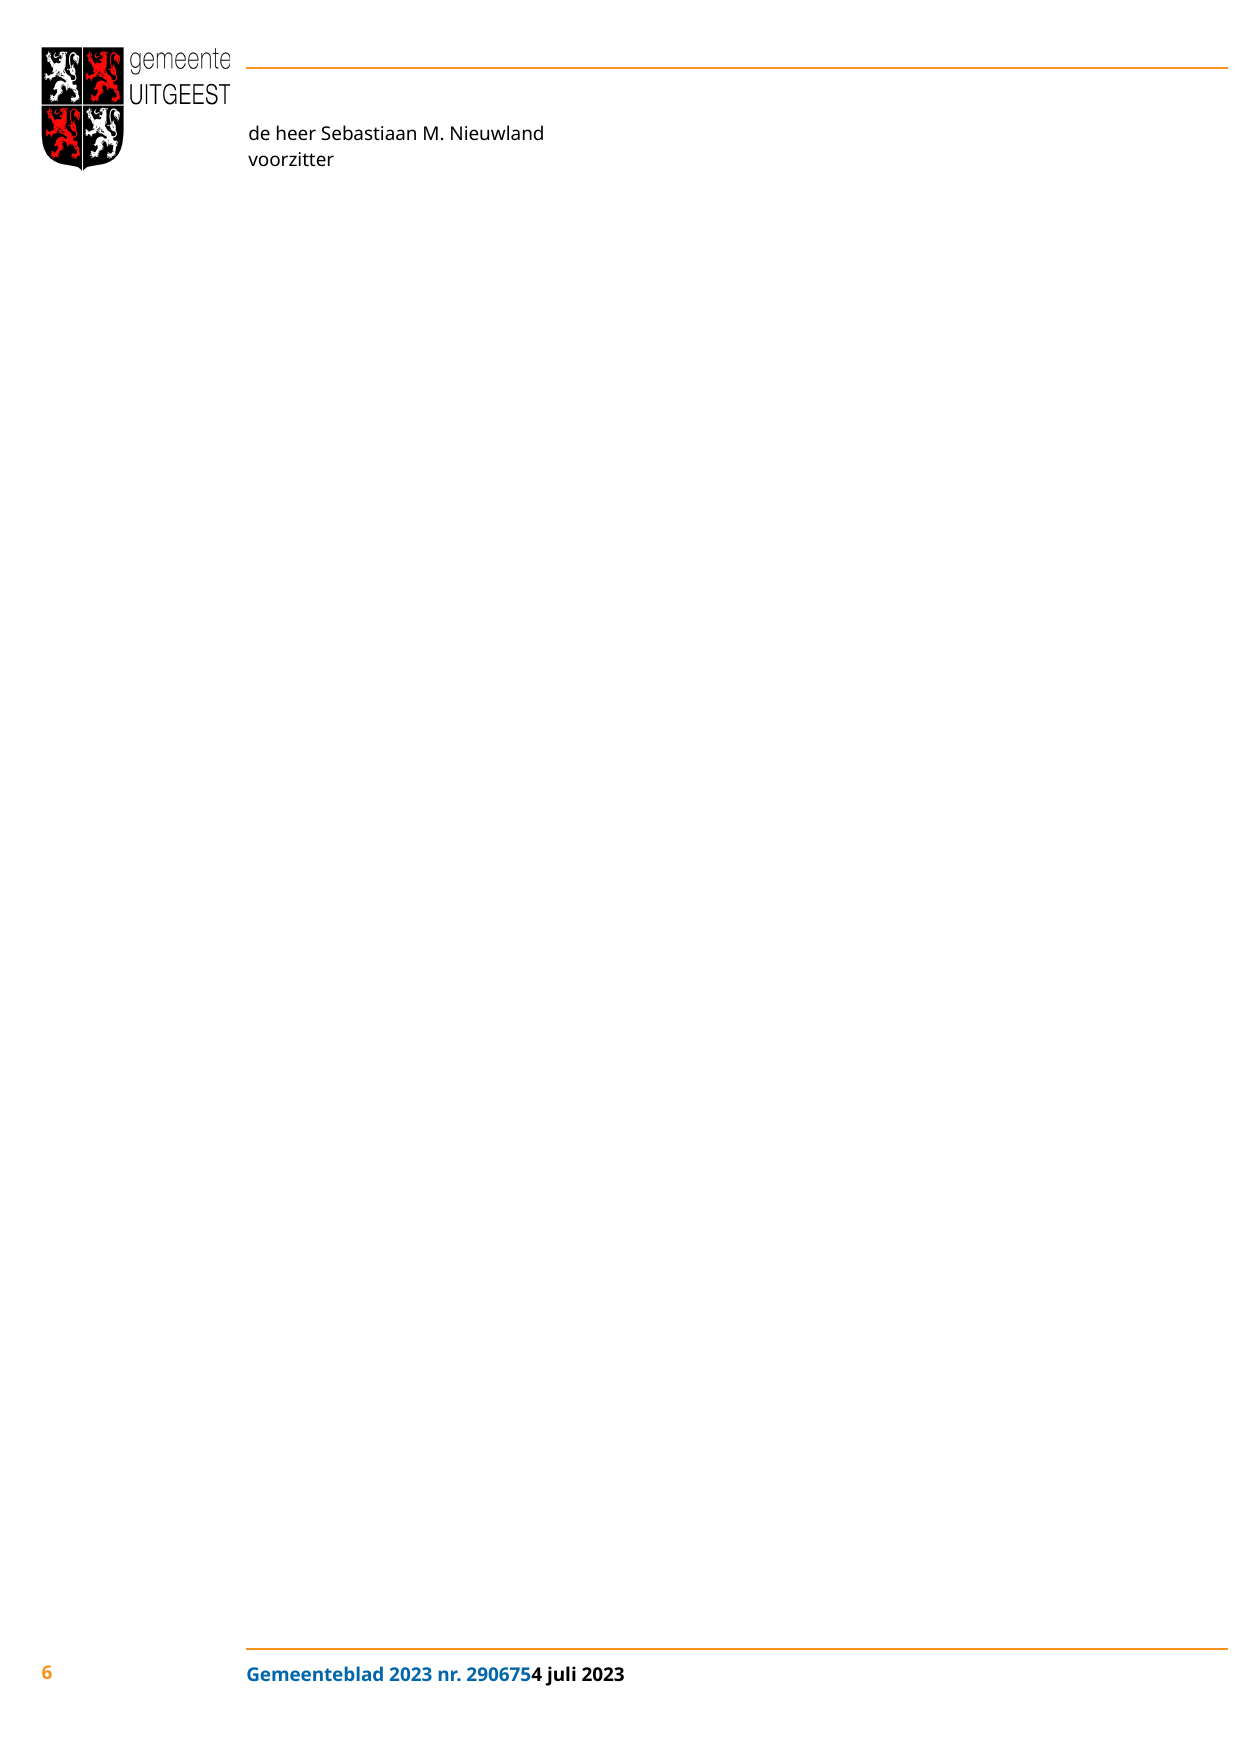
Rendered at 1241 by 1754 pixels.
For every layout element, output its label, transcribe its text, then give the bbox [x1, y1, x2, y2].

text de heer Sebastiaan M. Nieuwland [248, 121, 1152, 146]
picture [41, 47, 231, 172]
text voorzitter [248, 146, 1152, 172]
